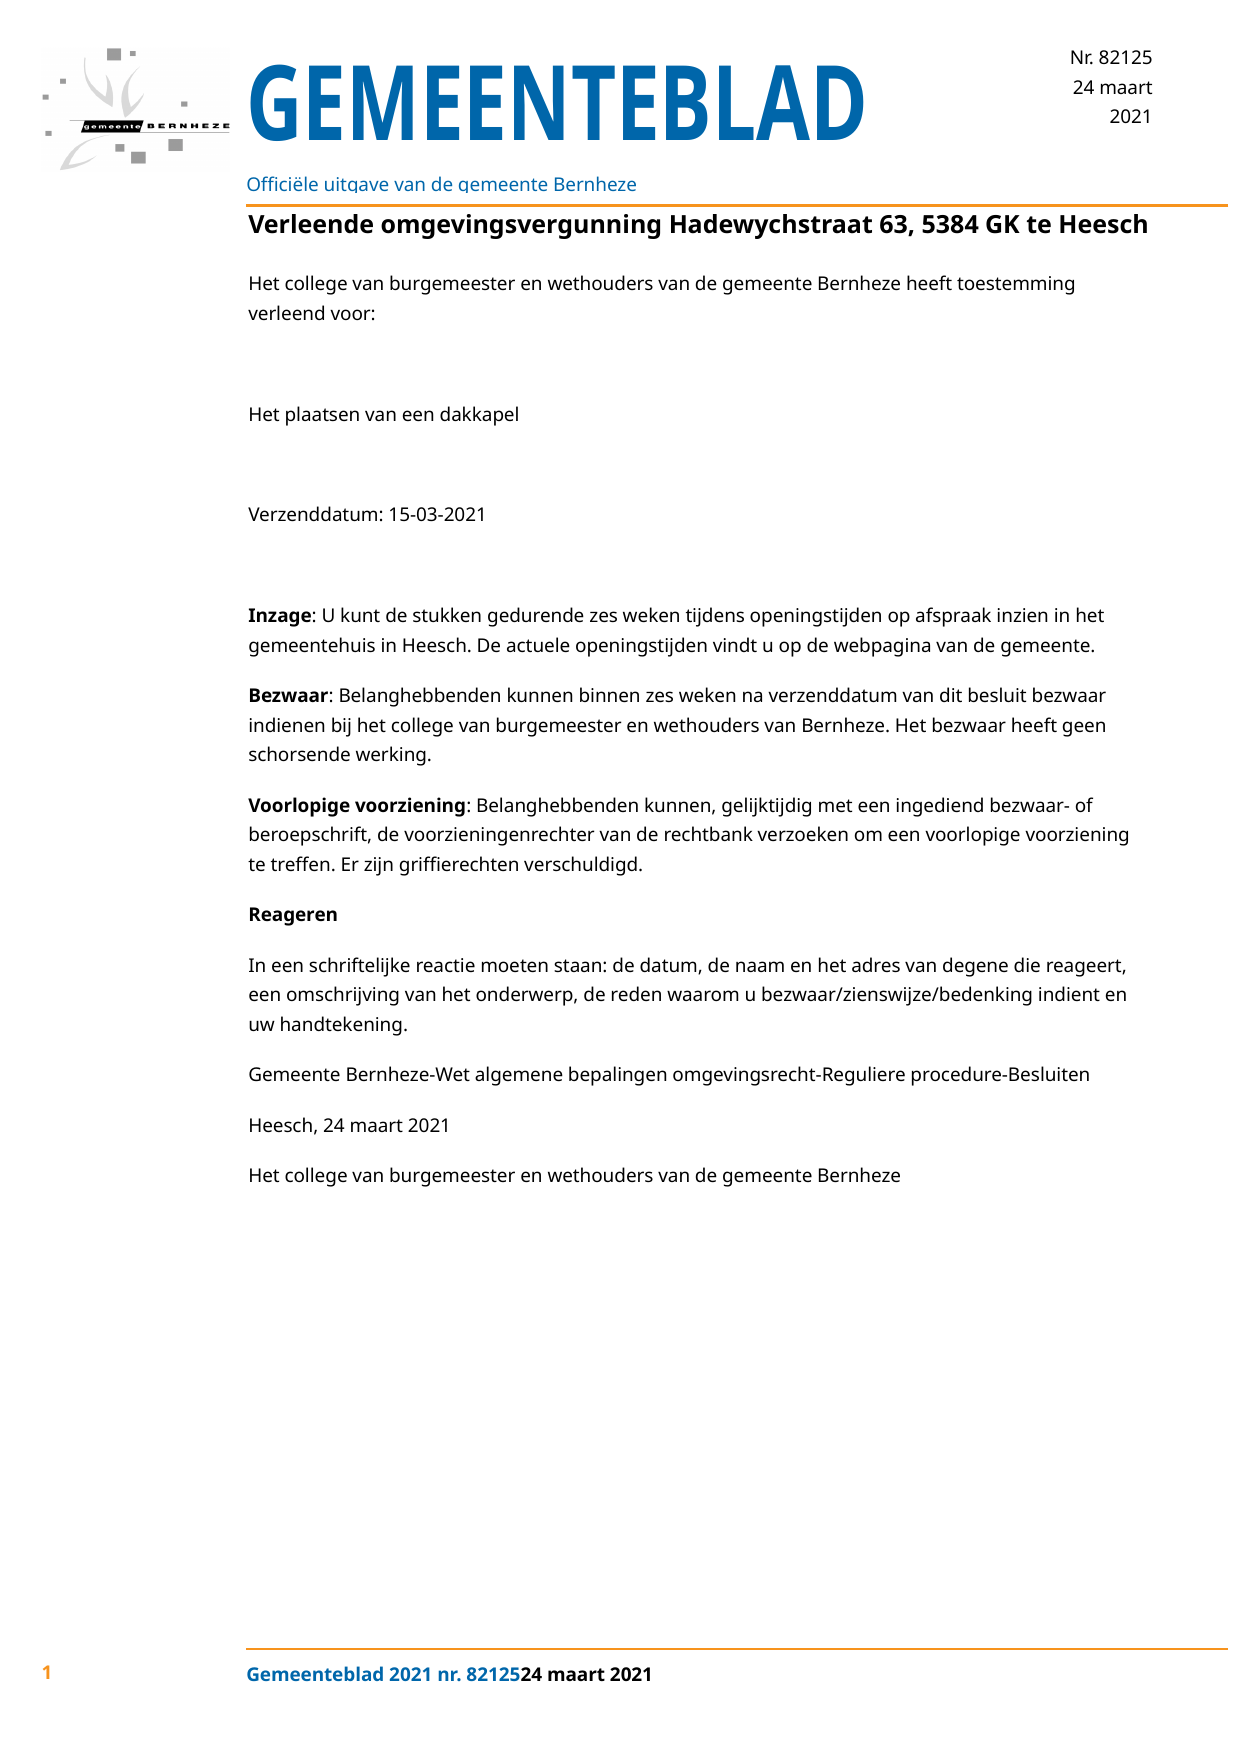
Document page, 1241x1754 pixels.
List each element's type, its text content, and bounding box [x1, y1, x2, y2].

text Heesch, 24 maart 2021 [248, 1112, 1152, 1138]
text Het plaatsen van een dakkapel [248, 401, 1152, 426]
text Het college van burgemeester en wethouders van de gemeente Bernheze heeft toestemming verleend voor: [248, 270, 1152, 326]
text Bezwaar: Belanghebbenden kunnen binnen zes weken na verzenddatum van dit besluit bezwaar indienen bij het college van burgemeester en wethouders van Bernheze. Het bezwaar heeft geen schorsende werking. [248, 682, 1152, 767]
text Reageren [248, 902, 1152, 927]
text Gemeente Bernheze-Wet algemene bepalingen omgevingsrecht-Reguliere procedure-Besluiten [248, 1062, 1152, 1087]
text Verzenddatum: 15-03-2021 [248, 502, 1152, 527]
text In een schriftelijke reactie moeten staan: de datum, de naam en het adres van degene die reageert, een omschrijving van het onderwerp, de reden waarom u bezwaar/zienswijze/bedenking indient en uw handtekening. [248, 952, 1152, 1037]
text Inzage: U kunt de stukken gedurende zes weken tijdens openingstijden op afspraak inzien in het gemeentehuis in Heesch. De actuele openingstijden vindt u op de webpagina van de gemeente. [248, 602, 1152, 658]
text Het college van burgemeester en wethouders van de gemeente Bernheze [248, 1162, 1152, 1188]
picture [41, 47, 231, 172]
text Verleende omgevingsvergunning Hadewychstraat 63, 5384 GK te Heesch [248, 207, 1152, 241]
text Voorlopige voorziening: Belanghebbenden kunnen, gelijktijdig met een ingediend bezwaar- of beroepschrift, de voorzieningenrechter van de rechtbank verzoeken om een voorlopige voorziening te treffen. Er zijn griffierechten verschuldigd. [248, 792, 1152, 877]
